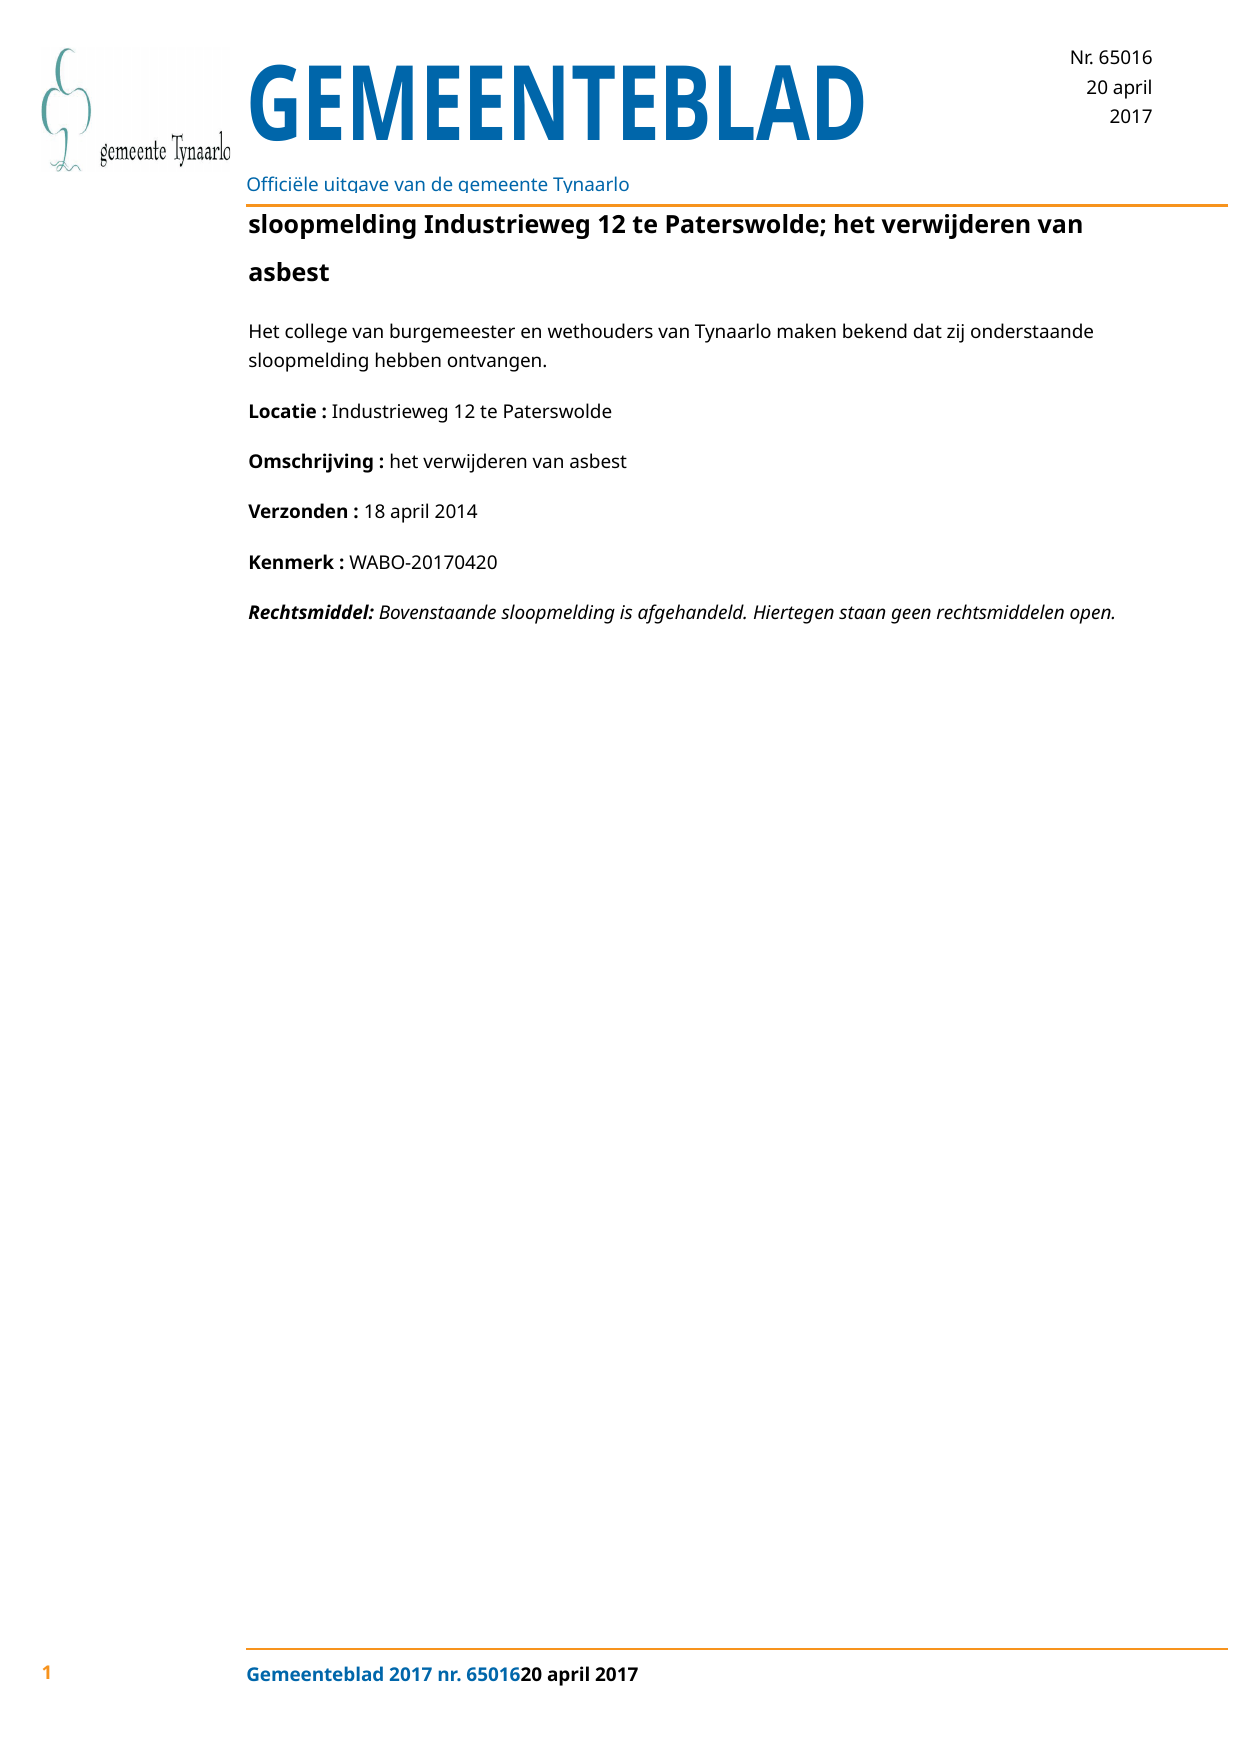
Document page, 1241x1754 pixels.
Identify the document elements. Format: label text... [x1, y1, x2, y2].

text Omschrijving : het verwijderen van asbest [248, 448, 1152, 474]
text Locatie : Industrieweg 12 te Paterswolde [248, 398, 1152, 424]
text sloopmelding Industrieweg 12 te Paterswolde; het verwijderen van asbest [248, 207, 1152, 288]
text Verzonden : 18 april 2014 [248, 499, 1152, 524]
text Kenmerk : WABO-20170420 [248, 549, 1152, 575]
text Rechtsmiddel: Bovenstaande sloopmelding is afgehandeld. Hiertegen staan geen rechtsmiddelen open. [248, 599, 1152, 625]
picture [41, 47, 231, 172]
text Het college van burgemeester en wethouders van Tynaarlo maken bekend dat zij onderstaande sloopmelding hebben ontvangen. [248, 318, 1152, 373]
